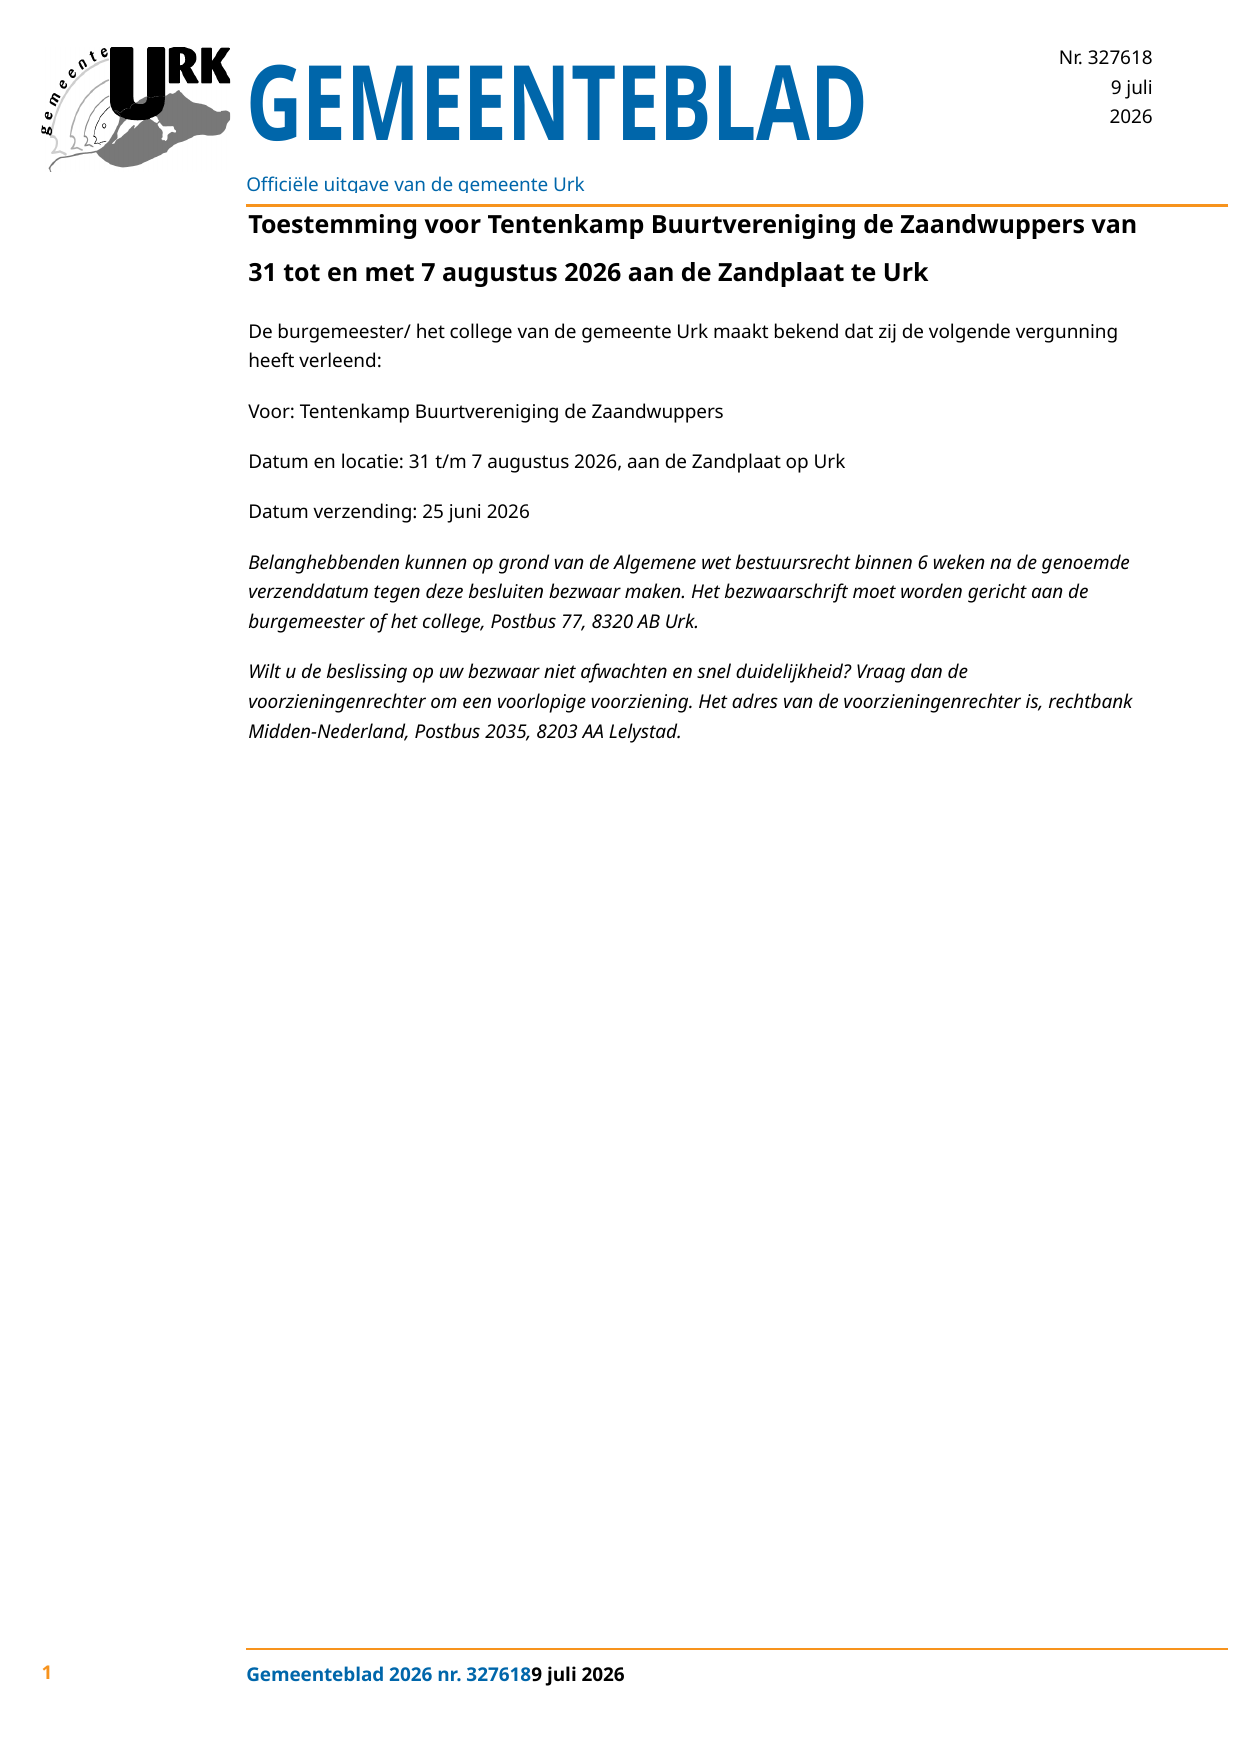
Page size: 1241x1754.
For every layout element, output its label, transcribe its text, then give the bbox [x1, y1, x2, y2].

text Datum en locatie: 31 t/m 7 augustus 2026, aan de Zandplaat op Urk [248, 448, 1152, 474]
text Datum verzending: 25 juni 2026 [248, 499, 1152, 524]
text Toestemming voor Tentenkamp Buurtvereniging de Zaandwuppers van 31 tot en met 7 augustus 2026 aan de Zandplaat te Urk [248, 207, 1152, 288]
text Wilt u de beslissing op uw bezwaar niet afwachten en snel duidelijkheid? Vraag dan de voorzieningenrechter om een voorlopige voorziening. Het adres van de voorzieningenrechter is, rechtbank Midden-Nederland, Postbus 2035, 8203 AA Lelystad. [248, 659, 1152, 744]
text De burgemeester/ het college van de gemeente Urk maakt bekend dat zij de volgende vergunning heeft verleend: [248, 318, 1152, 373]
text Voor: Tentenkamp Buurtvereniging de Zaandwuppers [248, 398, 1152, 424]
picture [41, 47, 231, 172]
text Belanghebbenden kunnen op grond van de Algemene wet bestuursrecht binnen 6 weken na de genoemde verzenddatum tegen deze besluiten bezwaar maken. Het bezwaarschrift moet worden gericht aan de burgemeester of het college, Postbus 77, 8320 AB Urk. [248, 549, 1152, 634]
